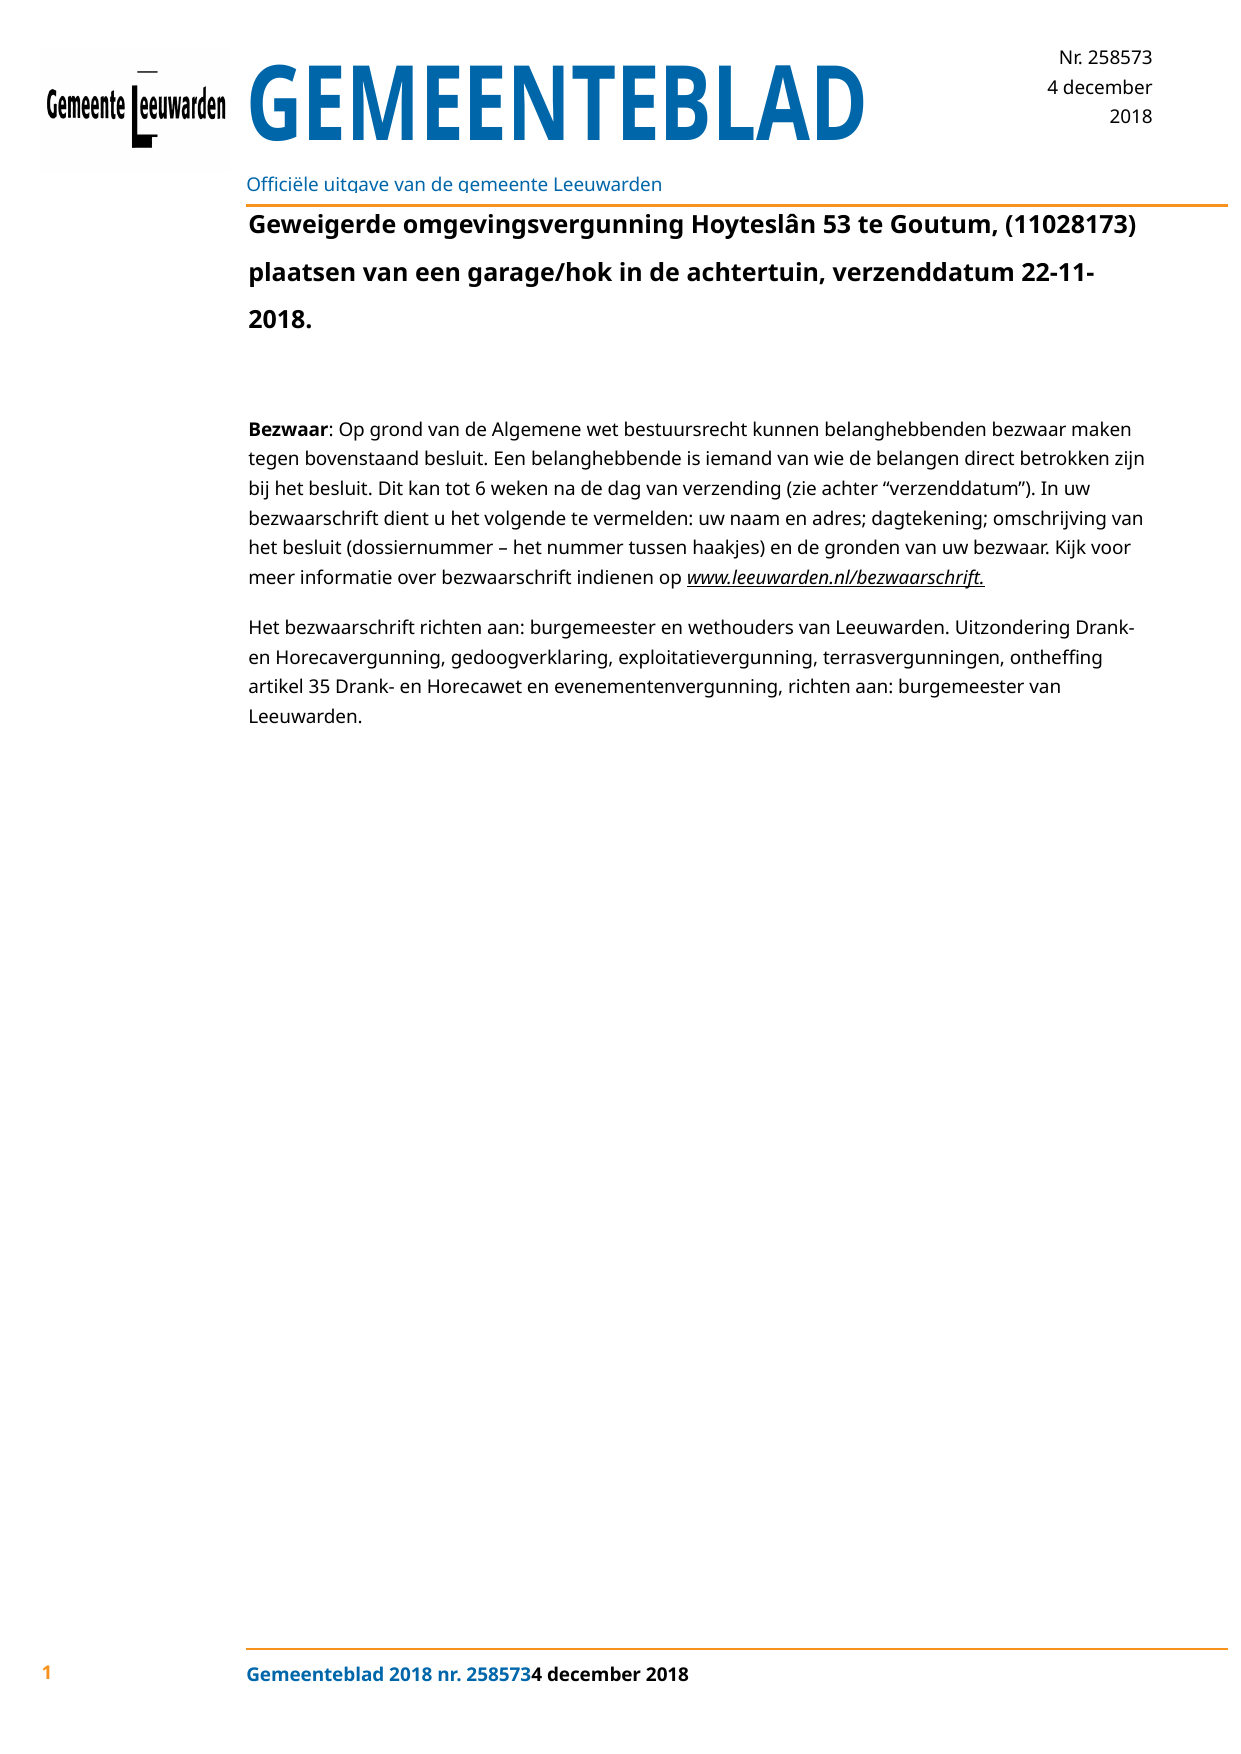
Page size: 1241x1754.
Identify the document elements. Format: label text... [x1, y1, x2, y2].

text Bezwaar: Op grond van de Algemene wet bestuursrecht kunnen belanghebbenden bezwaar maken tegen bovenstaand besluit. Een belanghebbende is iemand van wie de belangen direct betrokken zijn bij het besluit. Dit kan tot 6 weken na de dag van verzending (zie achter “verzenddatum”). In uw bezwaarschrift dient u het volgende te vermelden: uw naam en adres; dagtekening; omschrijving van het besluit (dossiernummer – het nummer tussen haakjes) en de gronden van uw bezwaar. Kijk voor meer informatie over bezwaarschrift indienen op www.leeuwarden.nl/bezwaarschrift. [248, 416, 1152, 589]
text Geweigerde omgevingsvergunning Hoyteslân 53 te Goutum, (11028173) plaatsen van een garage/hok in de achtertuin, verzenddatum 22-11-2018. [248, 207, 1152, 336]
text Het bezwaarschrift richten aan: burgemeester en wethouders van Leeuwarden. Uitzondering Drank- en Horecavergunning, gedoogverklaring, exploitatievergunning, terrasvergunningen, ontheffing artikel 35 Drank- en Horecawet en evenementenvergunning, richten aan: burgemeester van Leeuwarden. [248, 614, 1152, 729]
picture [41, 47, 231, 172]
